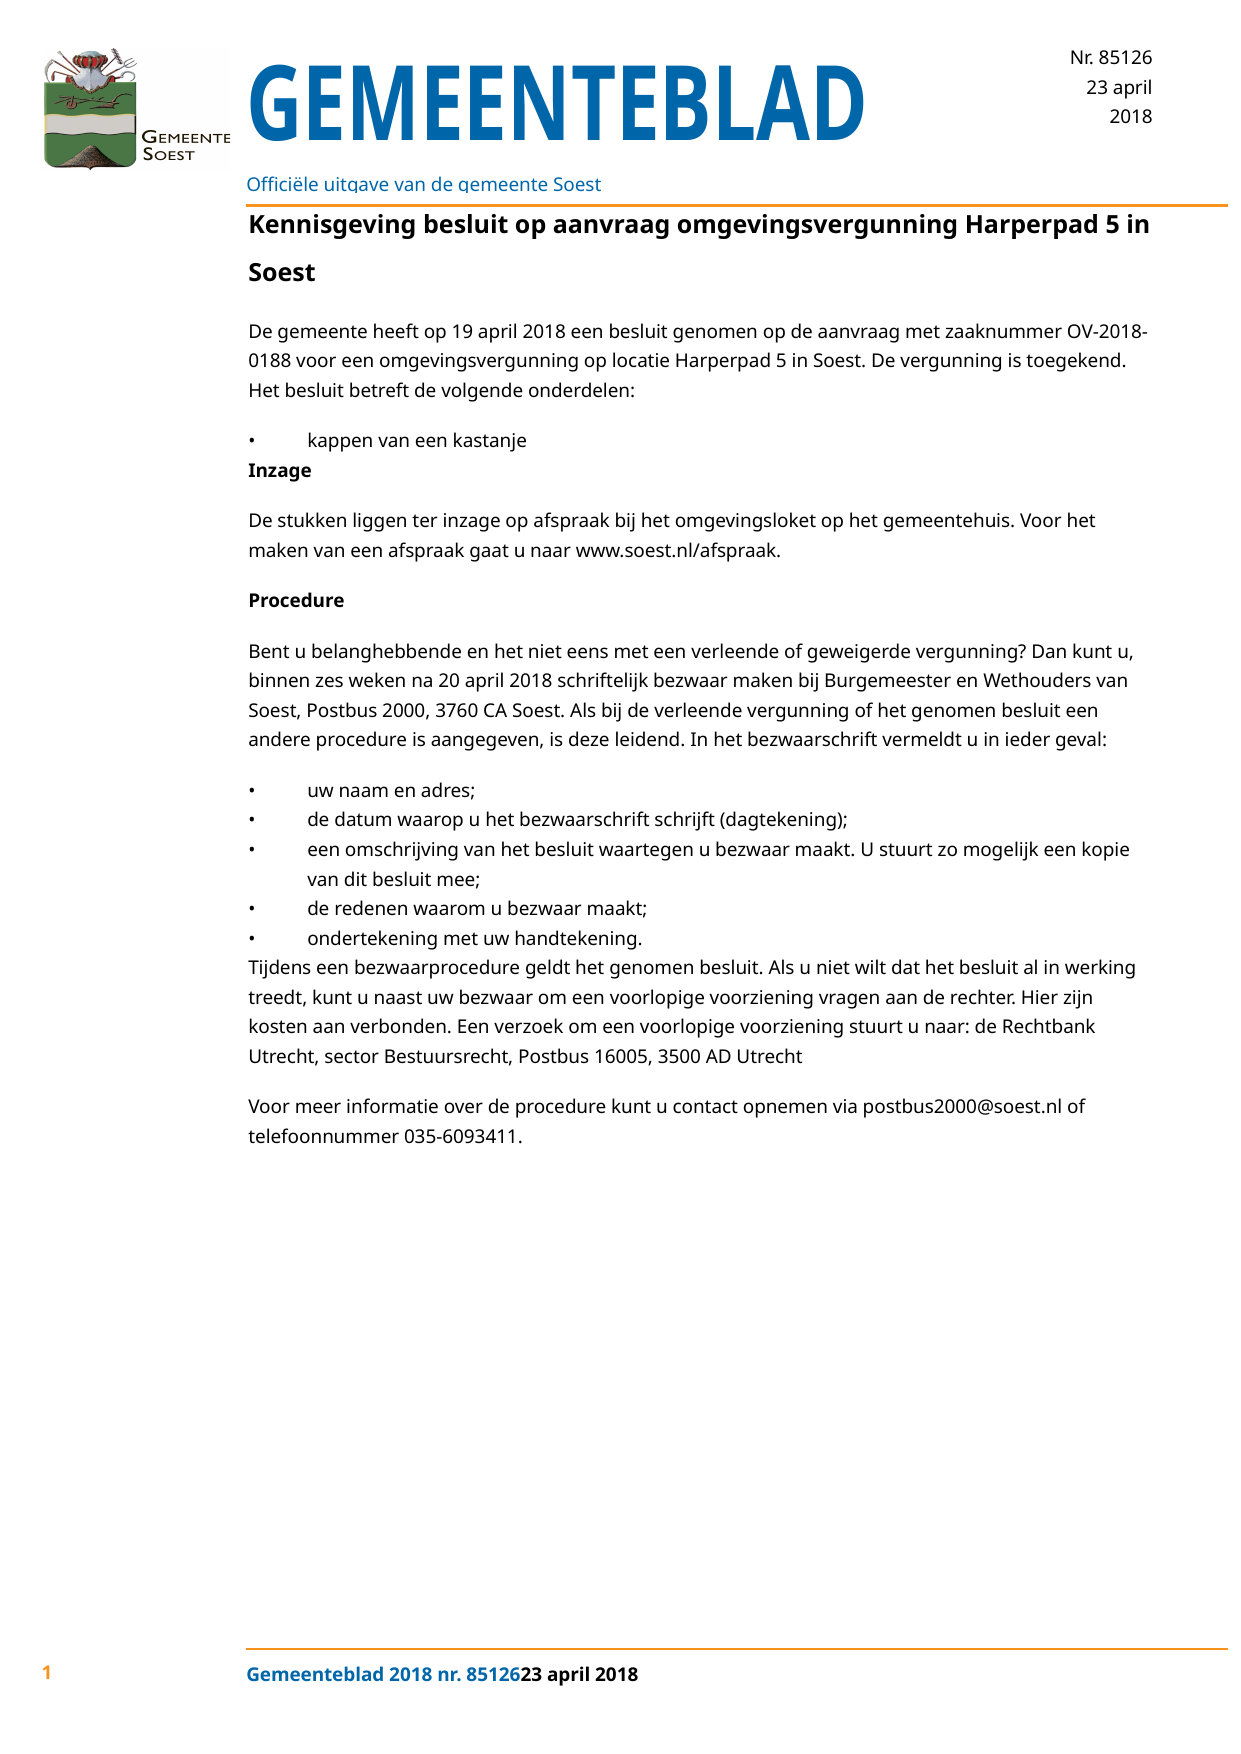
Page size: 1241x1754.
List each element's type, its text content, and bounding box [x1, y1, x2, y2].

picture [41, 47, 231, 172]
list de datum waarop u het bezwaarschrift schrijft (dagtekening); [248, 807, 1152, 832]
list de redenen waarom u bezwaar maakt; [248, 895, 1152, 921]
text Voor meer informatie over de procedure kunt u contact opnemen via postbus2000@soest.nl of telefoonnummer 035-6093411. [248, 1094, 1152, 1149]
text De stukken liggen ter inzage op afspraak bij het omgevingsloket op het gemeentehuis. Voor het maken van een afspraak gaat u naar www.soest.nl/afspraak. [248, 507, 1152, 563]
list ondertekening met uw handtekening. [248, 925, 1152, 951]
list kappen van een kastanje [248, 427, 1152, 453]
text Kennisgeving besluit op aanvraag omgevingsvergunning Harperpad 5 in Soest [248, 207, 1152, 288]
text Inzage [248, 457, 1152, 483]
text Tijdens een bezwaarprocedure geldt het genomen besluit. Als u niet wilt dat het besluit al in werking treedt, kunt u naast uw bezwaar om een voorlopige voorziening vragen aan de rechter. Hier zijn kosten aan verbonden. Een verzoek om een voorlopige voorziening stuurt u naar: de Rechtbank Utrecht, sector Bestuursrecht, Postbus 16005, 3500 AD Utrecht [248, 954, 1152, 1069]
text De gemeente heeft op 19 april 2018 een besluit genomen op de aanvraag met zaaknummer OV-2018-0188 voor een omgevingsvergunning op locatie Harperpad 5 in Soest. De vergunning is toegekend. Het besluit betreft de volgende onderdelen: [248, 318, 1152, 403]
text Bent u belanghebbende en het niet eens met een verleende of geweigerde vergunning? Dan kunt u, binnen zes weken na 20 april 2018 schriftelijk bezwaar maken bij Burgemeester en Wethouders van Soest, Postbus 2000, 3760 CA Soest. Als bij de verleende vergunning of het genomen besluit een andere procedure is aangegeven, is deze leidend. In het bezwaarschrift vermeldt u in ieder geval: [248, 638, 1152, 752]
text Procedure [248, 587, 1152, 613]
list een omschrijving van het besluit waartegen u bezwaar maakt. U stuurt zo mogelijk een kopie van dit besluit mee; [248, 836, 1152, 892]
list uw naam en adres; [248, 777, 1152, 803]
